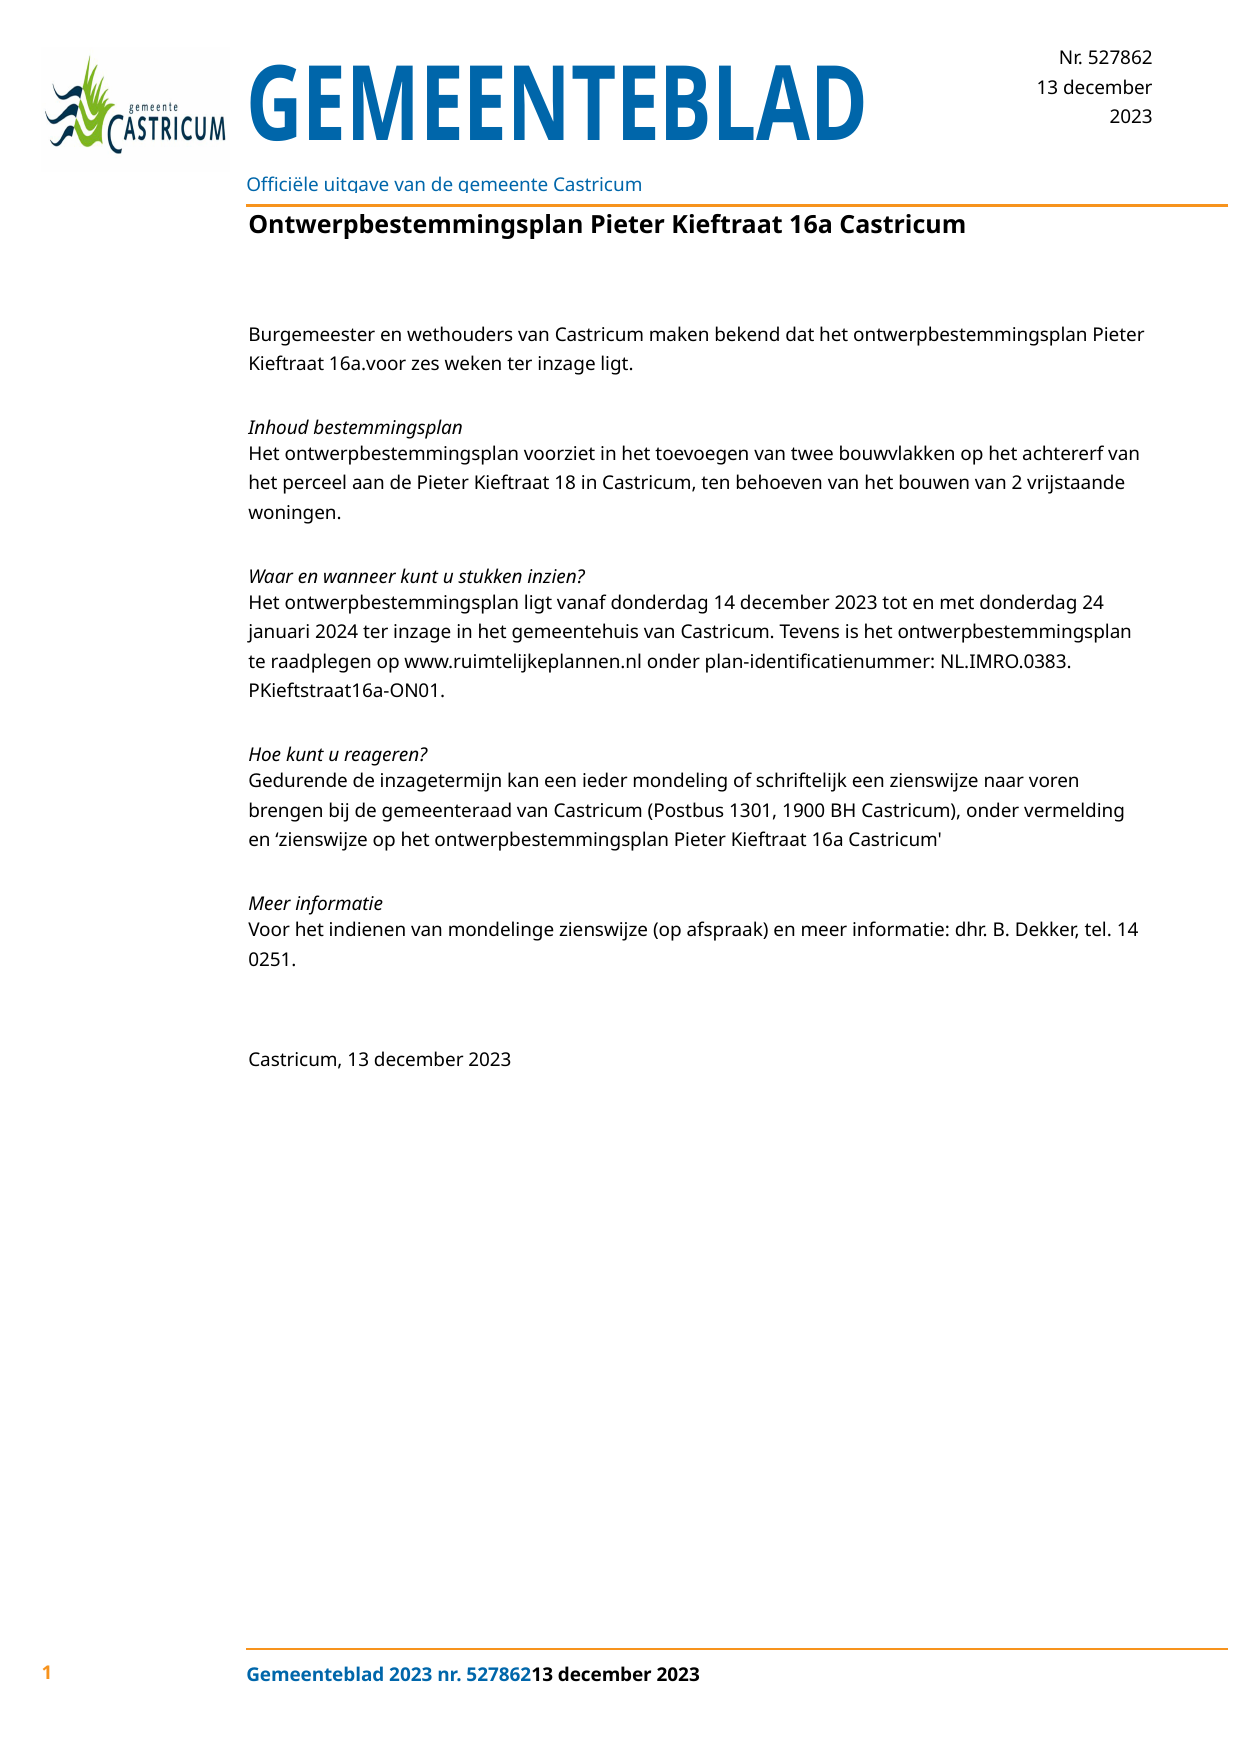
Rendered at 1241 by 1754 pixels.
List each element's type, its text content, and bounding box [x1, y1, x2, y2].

text Het ontwerpbestemmingsplan voorziet in het toevoegen van twee bouwvlakken op het achtererf van het perceel aan de Pieter Kieftraat 18 in Castricum, ten behoeven van het bouwen van 2 vrijstaande woningen. [248, 440, 1152, 525]
text Inhoud bestemmingsplan [248, 414, 1152, 440]
text Castricum, 13 december 2023 [248, 1047, 1152, 1072]
text Ontwerpbestemmingsplan Pieter Kieftraat 16a Castricum [248, 207, 1152, 241]
text Gedurende de inzagetermijn kan een ieder mondeling of schriftelijk een zienswijze naar voren brengen bij de gemeenteraad van Castricum (Postbus 1301, 1900 BH Castricum), onder vermelding en ‘zienswijze op het ontwerpbestemmingsplan Pieter Kieftraat 16a Castricum' [248, 767, 1152, 852]
text Voor het indienen van mondelinge zienswijze (op afspraak) en meer informatie: dhr. B. Dekker, tel. 14 0251. [248, 916, 1152, 971]
text Meer informatie [248, 890, 1152, 916]
text Burgemeester en wethouders van Castricum maken bekend dat het ontwerpbestemmingsplan Pieter Kieftraat 16a.voor zes weken ter inzage ligt. [248, 321, 1152, 376]
text Hoe kunt u reageren? [248, 742, 1152, 767]
picture [41, 47, 231, 172]
text Het ontwerpbestemmingsplan ligt vanaf donderdag 14 december 2023 tot en met donderdag 24 januari 2024 ter inzage in het gemeentehuis van Castricum. Tevens is het ontwerpbestemmingsplan te raadplegen op www.ruimtelijkeplannen.nl onder plan-identificatienummer: NL.IMRO.0383. PKieftstraat16a-ON01. [248, 589, 1152, 703]
text Waar en wanneer kunt u stukken inzien? [248, 563, 1152, 589]
